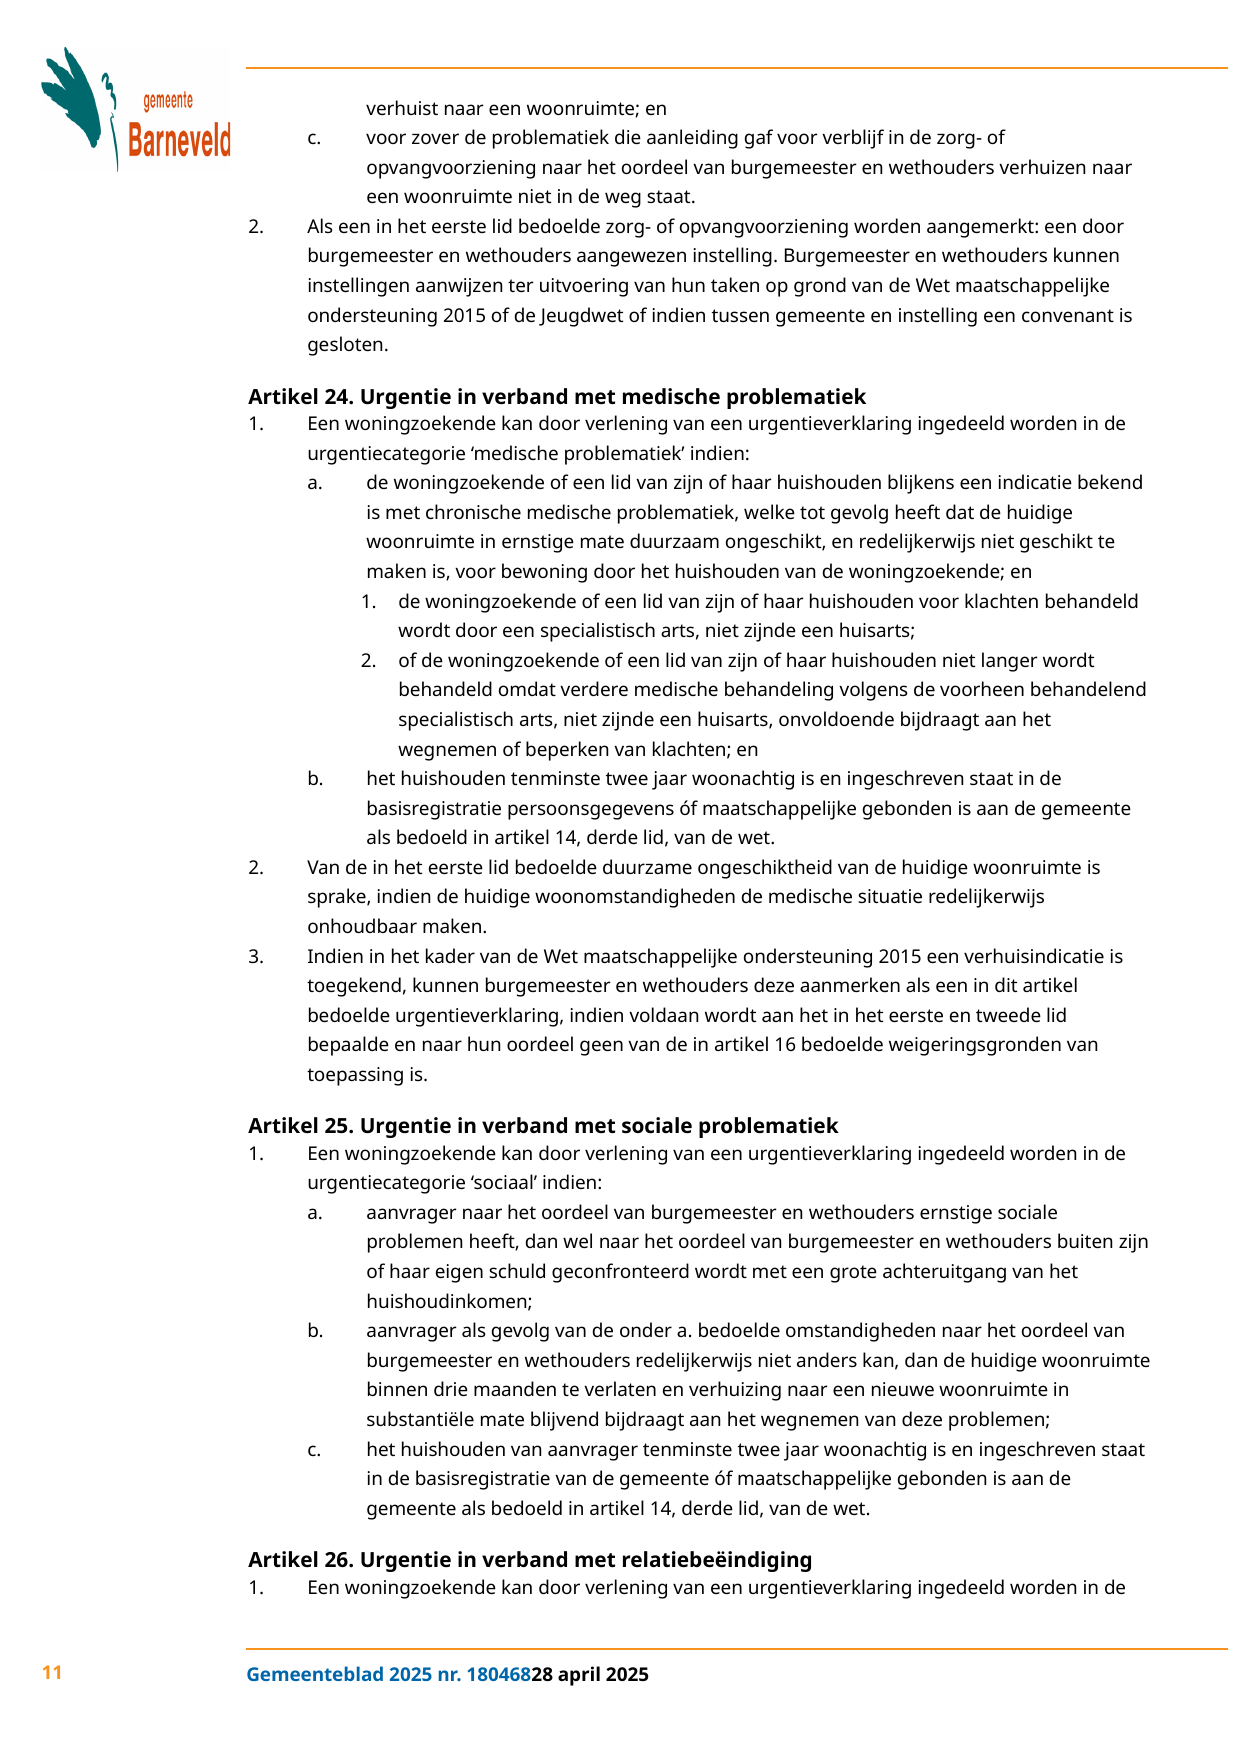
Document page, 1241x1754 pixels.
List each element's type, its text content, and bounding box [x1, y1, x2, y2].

list of de woningzoekende of een lid van zijn of haar huishouden niet langer wordt behandeld omdat verdere medische behandeling volgens de voorheen behandelend specialistisch arts, niet zijnde een huisarts, onvoldoende bijdraagt aan het wegnemen of beperken van klachten; en [361, 647, 1152, 761]
list de woningzoekende of een lid van zijn of haar huishouden voor klachten behandeld wordt door een specialistisch arts, niet zijnde een huisarts; [361, 588, 1152, 643]
list de woningzoekende of een lid van zijn of haar huishouden blijkens een indicatie bekend is met chronische medische problematiek, welke tot gevolg heeft dat de huidige woonruimte in ernstige mate duurzaam ongeschikt, en redelijkerwijs niet geschikt te maken is, voor bewoning door het huishouden van de woningzoekende; en [307, 469, 1152, 584]
list Een woningzoekende kan door verlening van een urgentieverklaring ingedeeld worden in de [248, 1574, 1152, 1599]
text Artikel 24. Urgentie in verband met medische problematiek [248, 382, 1152, 410]
list Een woningzoekende kan door verlening van een urgentieverklaring ingedeeld worden in de urgentiecategorie ‘medische problematiek’ indien: [248, 410, 1152, 466]
list verhuist naar een woonruimte; en [307, 95, 1152, 121]
list Indien in het kader van de Wet maatschappelijke ondersteuning 2015 een verhuisindicatie is toegekend, kunnen burgemeester en wethouders deze aanmerken als een in dit artikel bedoelde urgentieverklaring, indien voldaan wordt aan het in het eerste en tweede lid bepaalde en naar hun oordeel geen van de in artikel 16 bedoelde weigeringsgronden van toepassing is. [248, 943, 1152, 1087]
list aanvrager naar het oordeel van burgemeester en wethouders ernstige sociale problemen heeft, dan wel naar het oordeel van burgemeester en wethouders buiten zijn of haar eigen schuld geconfronteerd wordt met een grote achteruitgang van het huishoudinkomen; [307, 1199, 1152, 1314]
picture [41, 47, 231, 172]
list voor zover de problematiek die aanleiding gaf voor verblijf in de zorg- of opvangvoorziening naar het oordeel van burgemeester en wethouders verhuizen naar een woonruimte niet in de weg staat. [307, 124, 1152, 209]
list het huishouden van aanvrager tenminste twee jaar woonachtig is en ingeschreven staat in de basisregistratie van de gemeente óf maatschappelijke gebonden is aan de gemeente als bedoeld in artikel 14, derde lid, van de wet. [307, 1436, 1152, 1521]
list Een woningzoekende kan door verlening van een urgentieverklaring ingedeeld worden in de urgentiecategorie ‘sociaal’ indien: [248, 1140, 1152, 1195]
list het huishouden tenminste twee jaar woonachtig is en ingeschreven staat in de basisregistratie persoonsgegevens óf maatschappelijke gebonden is aan de gemeente als bedoeld in artikel 14, derde lid, van de wet. [307, 765, 1152, 850]
list Van de in het eerste lid bedoelde duurzame ongeschiktheid van de huidige woonruimte is sprake, indien de huidige woonomstandigheden de medische situatie redelijkerwijs onhoudbaar maken. [248, 854, 1152, 939]
list aanvrager als gevolg van de onder a. bedoelde omstandigheden naar het oordeel van burgemeester en wethouders redelijkerwijs niet anders kan, dan de huidige woonruimte binnen drie maanden te verlaten en verhuizing naar een nieuwe woonruimte in substantiële mate blijvend bijdraagt aan het wegnemen van deze problemen; [307, 1317, 1152, 1432]
list Als een in het eerste lid bedoelde zorg- of opvangvoorziening worden aangemerkt: een door burgemeester en wethouders aangewezen instelling. Burgemeester en wethouders kunnen instellingen aanwijzen ter uitvoering van hun taken op grond van de Wet maatschappelijke ondersteuning 2015 of de Jeugdwet of indien tussen gemeente en instelling een convenant is gesloten. [248, 213, 1152, 357]
text Artikel 26. Urgentie in verband met relatiebeëindiging [248, 1545, 1152, 1574]
text Artikel 25. Urgentie in verband met sociale problematiek [248, 1112, 1152, 1140]
